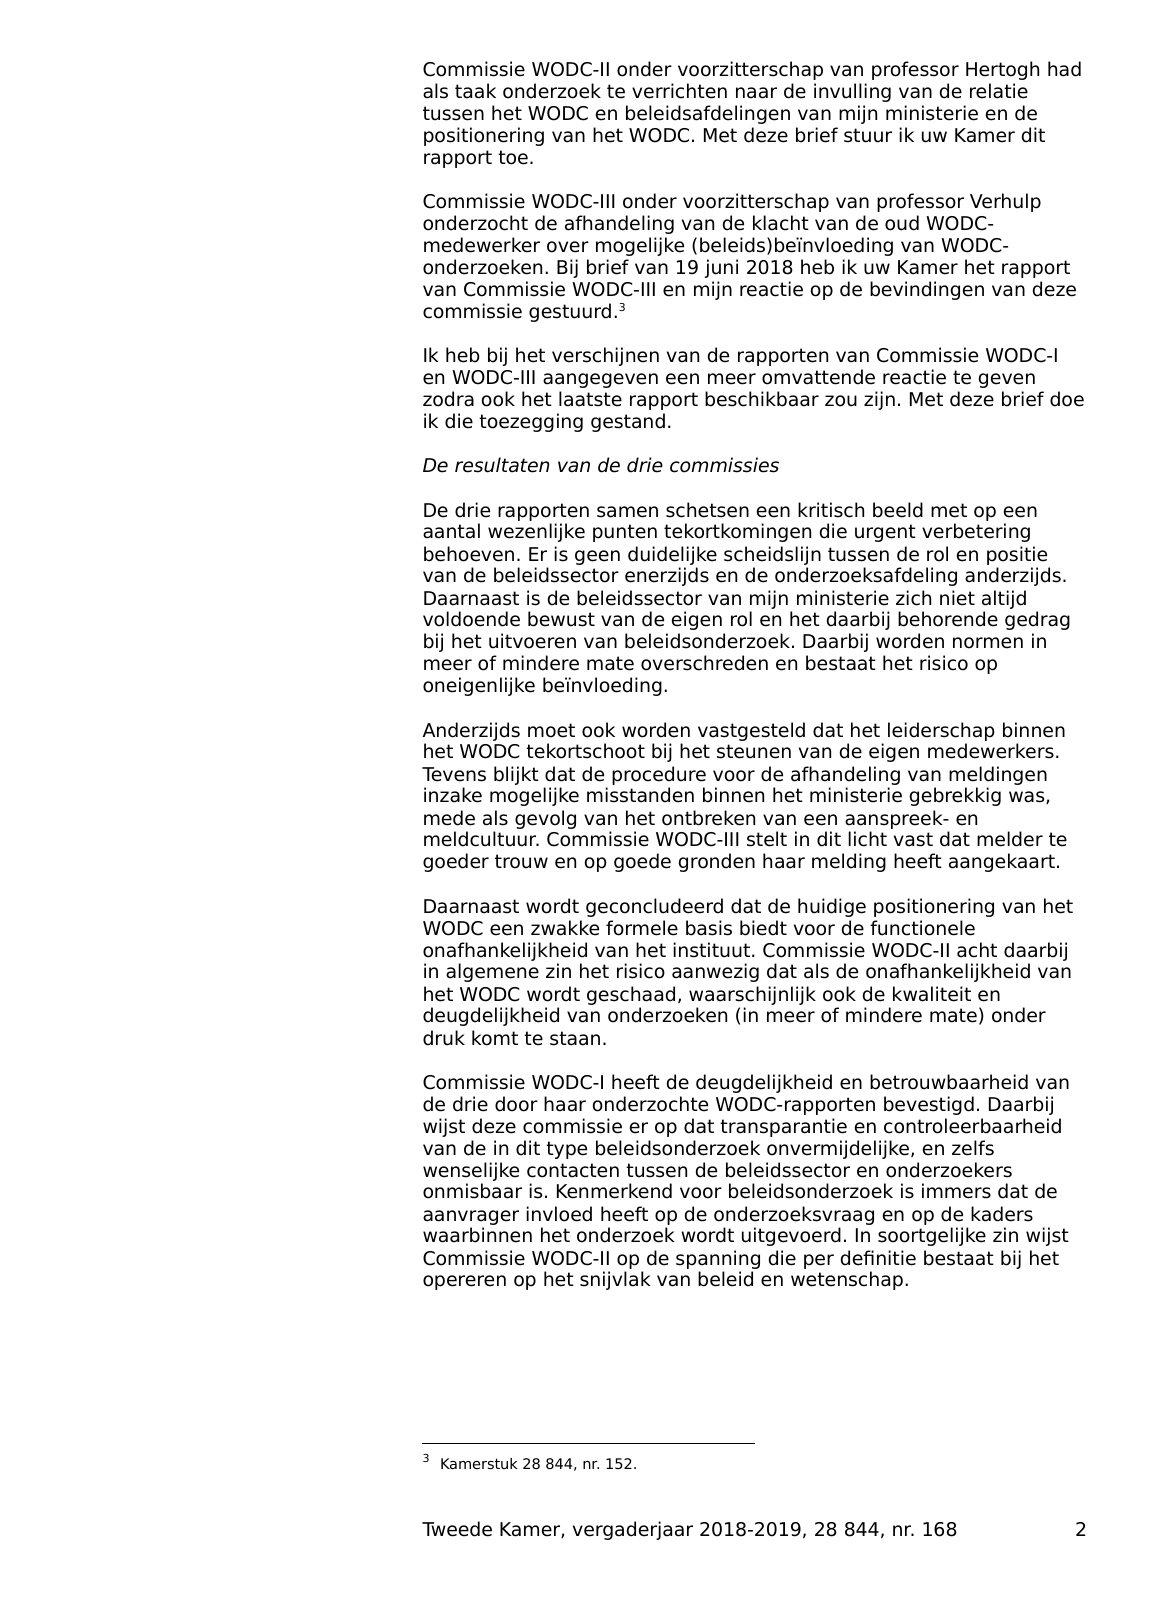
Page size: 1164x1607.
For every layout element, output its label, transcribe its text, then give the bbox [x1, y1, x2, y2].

text Commissie WODC-III onder voorzitterschap van professor Verhulp onderzocht de afhandeling van de klacht van de oud WODC-medewerker over mogelijke (beleids)beïnvloeding van WODC-onderzoeken. Bij brief van 19 juni 2018 heb ik uw Kamer het rapport van Commissie WODC-III en mijn reactie op de bevindingen van deze commissie gestuurd. [422, 191, 1087, 323]
text Kamerstuk 28 844, nr. 152. [422, 1452, 1087, 1474]
text Ik heb bij het verschijnen van de rapporten van Commissie WODC-I en WODC-III aangegeven een meer omvattende reactie te geven zodra ook het laatste rapport beschikbaar zou zijn. Met deze brief doe ik die toezegging gestand. [422, 345, 1087, 433]
text Commissie WODC-I heeft de deugdelijkheid en betrouwbaarheid van de drie door haar onderzochte WODC-rapporten bevestigd. Daarbij wijst deze commissie er op dat transparantie en controleerbaarheid van de in dit type beleidsonderzoek onvermijdelijke, en zelfs wenselijke contacten tussen de beleidssector en onderzoekers onmisbaar is. Kenmerkend voor beleidsonderzoek is immers dat de aanvrager invloed heeft op de onderzoeksvraag en op de kaders waarbinnen het onderzoek wordt uitgevoerd. In soortgelijke zin wijst Commissie WODC-II op de spanning die per definitie bestaat bij het opereren op het snijvlak van beleid en wetenschap. [422, 1072, 1087, 1291]
subtitle De resultaten van de drie commissies [422, 455, 1087, 477]
text Daarnaast wordt geconcludeerd dat de huidige positionering van het WODC een zwakke formele basis biedt voor de functionele onafhankelijkheid van het instituut. Commissie WODC-II acht daarbij in algemene zin het risico aanwezig dat als de onafhankelijkheid van het WODC wordt geschaad, waarschijnlijk ook de kwaliteit en deugdelijkheid van onderzoeken (in meer of mindere mate) onder druk komt te staan. [422, 896, 1087, 1049]
text Anderzijds moet ook worden vastgesteld dat het leiderschap binnen het WODC tekortschoot bij het steunen van de eigen medewerkers. Tevens blijkt dat de procedure voor de afhandeling van meldingen inzake mogelijke misstanden binnen het ministerie gebrekkig was, mede als gevolg van het ontbreken van een aanspreek- en meldcultuur. Commissie WODC-III stelt in dit licht vast dat melder te goeder trouw en op goede gronden haar melding heeft aangekaart. [422, 719, 1087, 873]
text De drie rapporten samen schetsen een kritisch beeld met op een aantal wezenlijke punten tekortkomingen die urgent verbetering behoeven. Er is geen duidelijke scheidslijn tussen de rol en positie van de beleidssector enerzijds en de onderzoeksafdeling anderzijds. Daarnaast is de beleidssector van mijn ministerie zich niet altijd voldoende bewust van de eigen rol en het daarbij behorende gedrag bij het uitvoeren van beleidsonderzoek. Daarbij worden normen in meer of mindere mate overschreden en bestaat het risico op oneigenlijke beïnvloeding. [422, 499, 1087, 697]
text Commissie WODC-II onder voorzitterschap van professor Hertogh had als taak onderzoek te verrichten naar de invulling van de relatie tussen het WODC en beleidsafdelingen van mijn ministerie en de positionering van het WODC. Met deze brief stuur ik uw Kamer dit rapport toe. [422, 59, 1087, 169]
